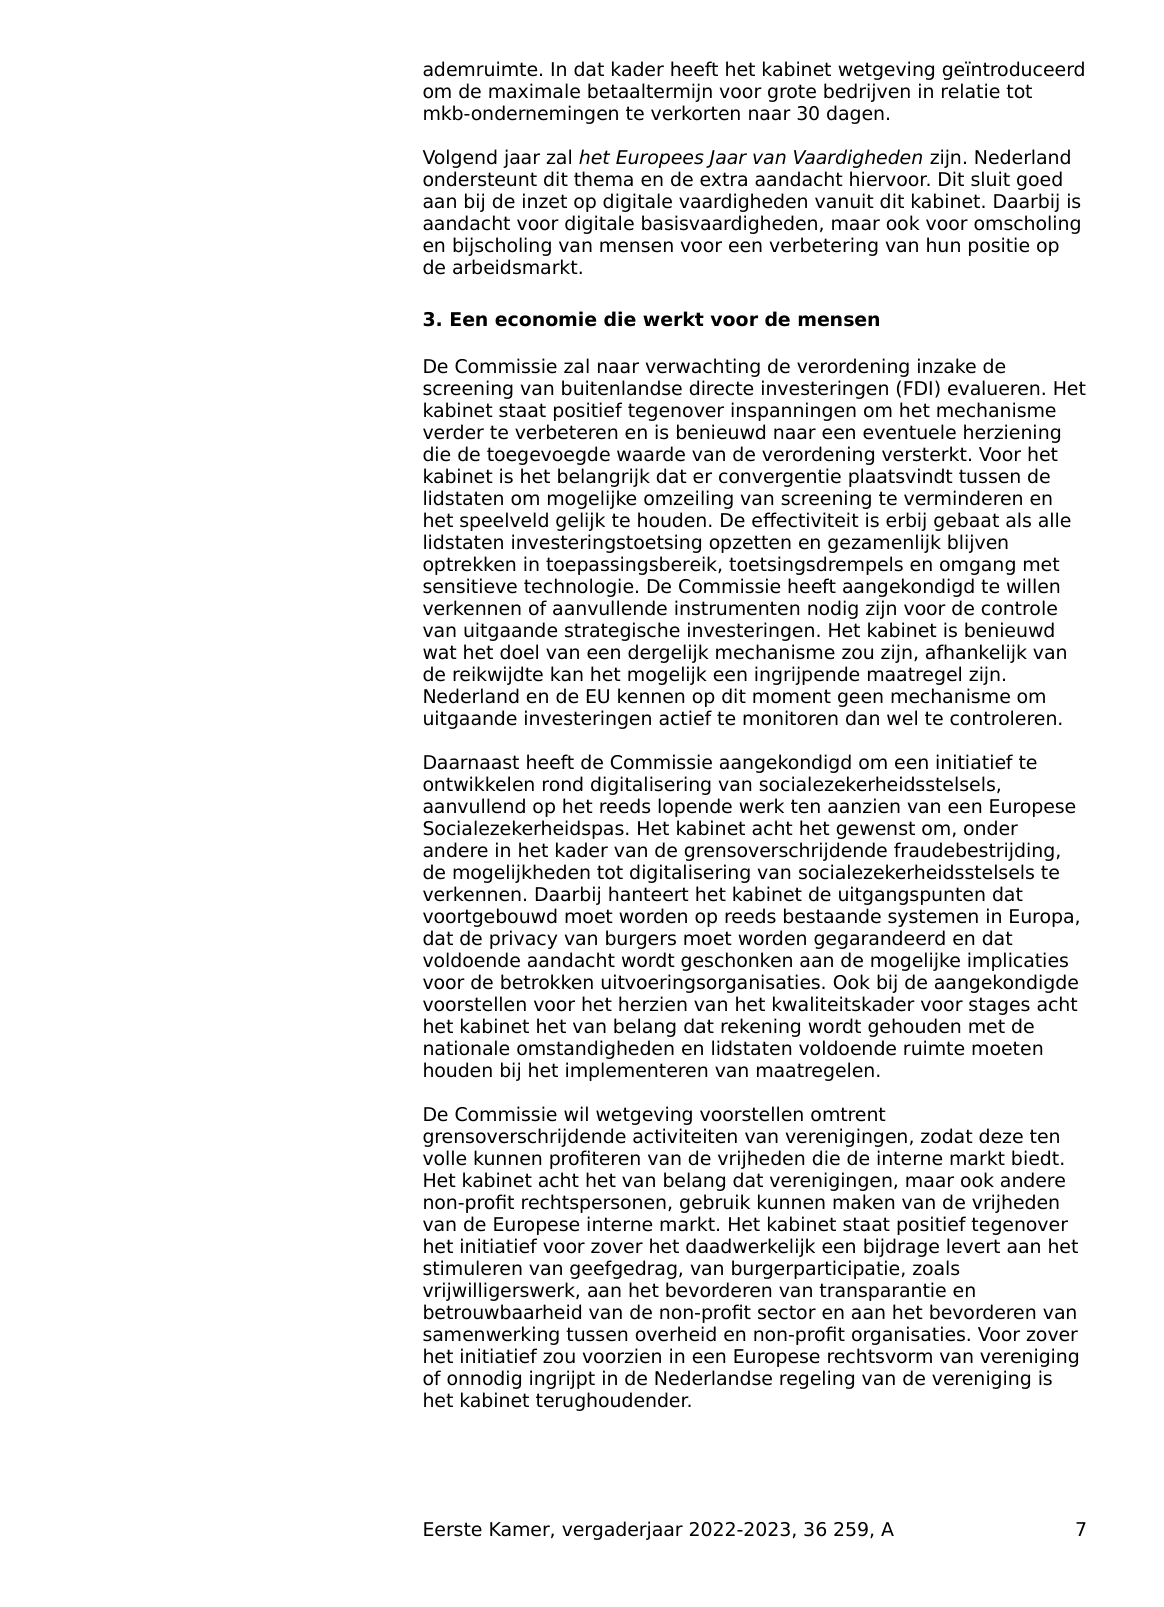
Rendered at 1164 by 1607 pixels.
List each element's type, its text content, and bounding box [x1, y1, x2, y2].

text Volgend jaar zal het Europees Jaar van Vaardigheden zijn. Nederland ondersteunt dit thema en de extra aandacht hiervoor. Dit sluit goed aan bij de inzet op digitale vaardigheden vanuit dit kabinet. Daarbij is aandacht voor digitale basisvaardigheden, maar ook voor omscholing en bijscholing van mensen voor een verbetering van hun positie op de arbeidsmarkt. [422, 147, 1087, 279]
text De Commissie zal naar verwachting de verordening inzake de screening van buitenlandse directe investeringen (FDI) evalueren. Het kabinet staat positief tegenover inspanningen om het mechanisme verder te verbeteren en is benieuwd naar een eventuele herziening die de toegevoegde waarde van de verordening versterkt. Voor het kabinet is het belangrijk dat er convergentie plaatsvindt tussen de lidstaten om mogelijke omzeiling van screening te verminderen en het speelveld gelijk te houden. De effectiviteit is erbij gebaat als alle lidstaten investeringstoetsing opzetten en gezamenlijk blijven optrekken in toepassingsbereik, toetsingsdrempels en omgang met sensitieve technologie. De Commissie heeft aangekondigd te willen verkennen of aanvullende instrumenten nodig zijn voor de controle van uitgaande strategische investeringen. Het kabinet is benieuwd wat het doel van een dergelijk mechanisme zou zijn, afhankelijk van de reikwijdte kan het mogelijk een ingrijpende maatregel zijn. Nederland en de EU kennen op dit moment geen mechanisme om uitgaande investeringen actief te monitoren dan wel te controleren. [422, 356, 1087, 730]
subtitle 3. Een economie die werkt voor de mensen [422, 309, 1087, 331]
text Daarnaast heeft de Commissie aangekondigd om een initiatief te ontwikkelen rond digitalisering van socialezekerheidsstelsels, aanvullend op het reeds lopende werk ten aanzien van een Europese Socialezekerheidspas. Het kabinet acht het gewenst om, onder andere in het kader van de grensoverschrijdende fraudebestrijding, de mogelijkheden tot digitalisering van socialezekerheidsstelsels te verkennen. Daarbij hanteert het kabinet de uitgangspunten dat voortgebouwd moet worden op reeds bestaande systemen in Europa, dat de privacy van burgers moet worden gegarandeerd en dat voldoende aandacht wordt geschonken aan de mogelijke implicaties voor de betrokken uitvoeringsorganisaties. Ook bij de aangekondigde voorstellen voor het herzien van het kwaliteitskader voor stages acht het kabinet het van belang dat rekening wordt gehouden met de nationale omstandigheden en lidstaten voldoende ruimte moeten houden bij het implementeren van maatregelen. [422, 752, 1087, 1082]
text De Commissie wil wetgeving voorstellen omtrent grensoverschrijdende activiteiten van verenigingen, zodat deze ten volle kunnen profiteren van de vrijheden die de interne markt biedt. Het kabinet acht het van belang dat verenigingen, maar ook andere non-profit rechtspersonen, gebruik kunnen maken van de vrijheden van de Europese interne markt. Het kabinet staat positief tegenover het initiatief voor zover het daadwerkelijk een bijdrage levert aan het stimuleren van geefgedrag, van burgerparticipatie, zoals vrijwilligerswerk, aan het bevorderen van transparantie en betrouwbaarheid van de non-profit sector en aan het bevorderen van samenwerking tussen overheid en non-profit organisaties. Voor zover het initiatief zou voorzien in een Europese rechtsvorm van vereniging of onnodig ingrijpt in de Nederlandse regeling van de vereniging is het kabinet terughoudender. [422, 1104, 1087, 1411]
text ademruimte. In dat kader heeft het kabinet wetgeving geïntroduceerd om de maximale betaaltermijn voor grote bedrijven in relatie tot mkb-ondernemingen te verkorten naar 30 dagen. [422, 59, 1087, 125]
